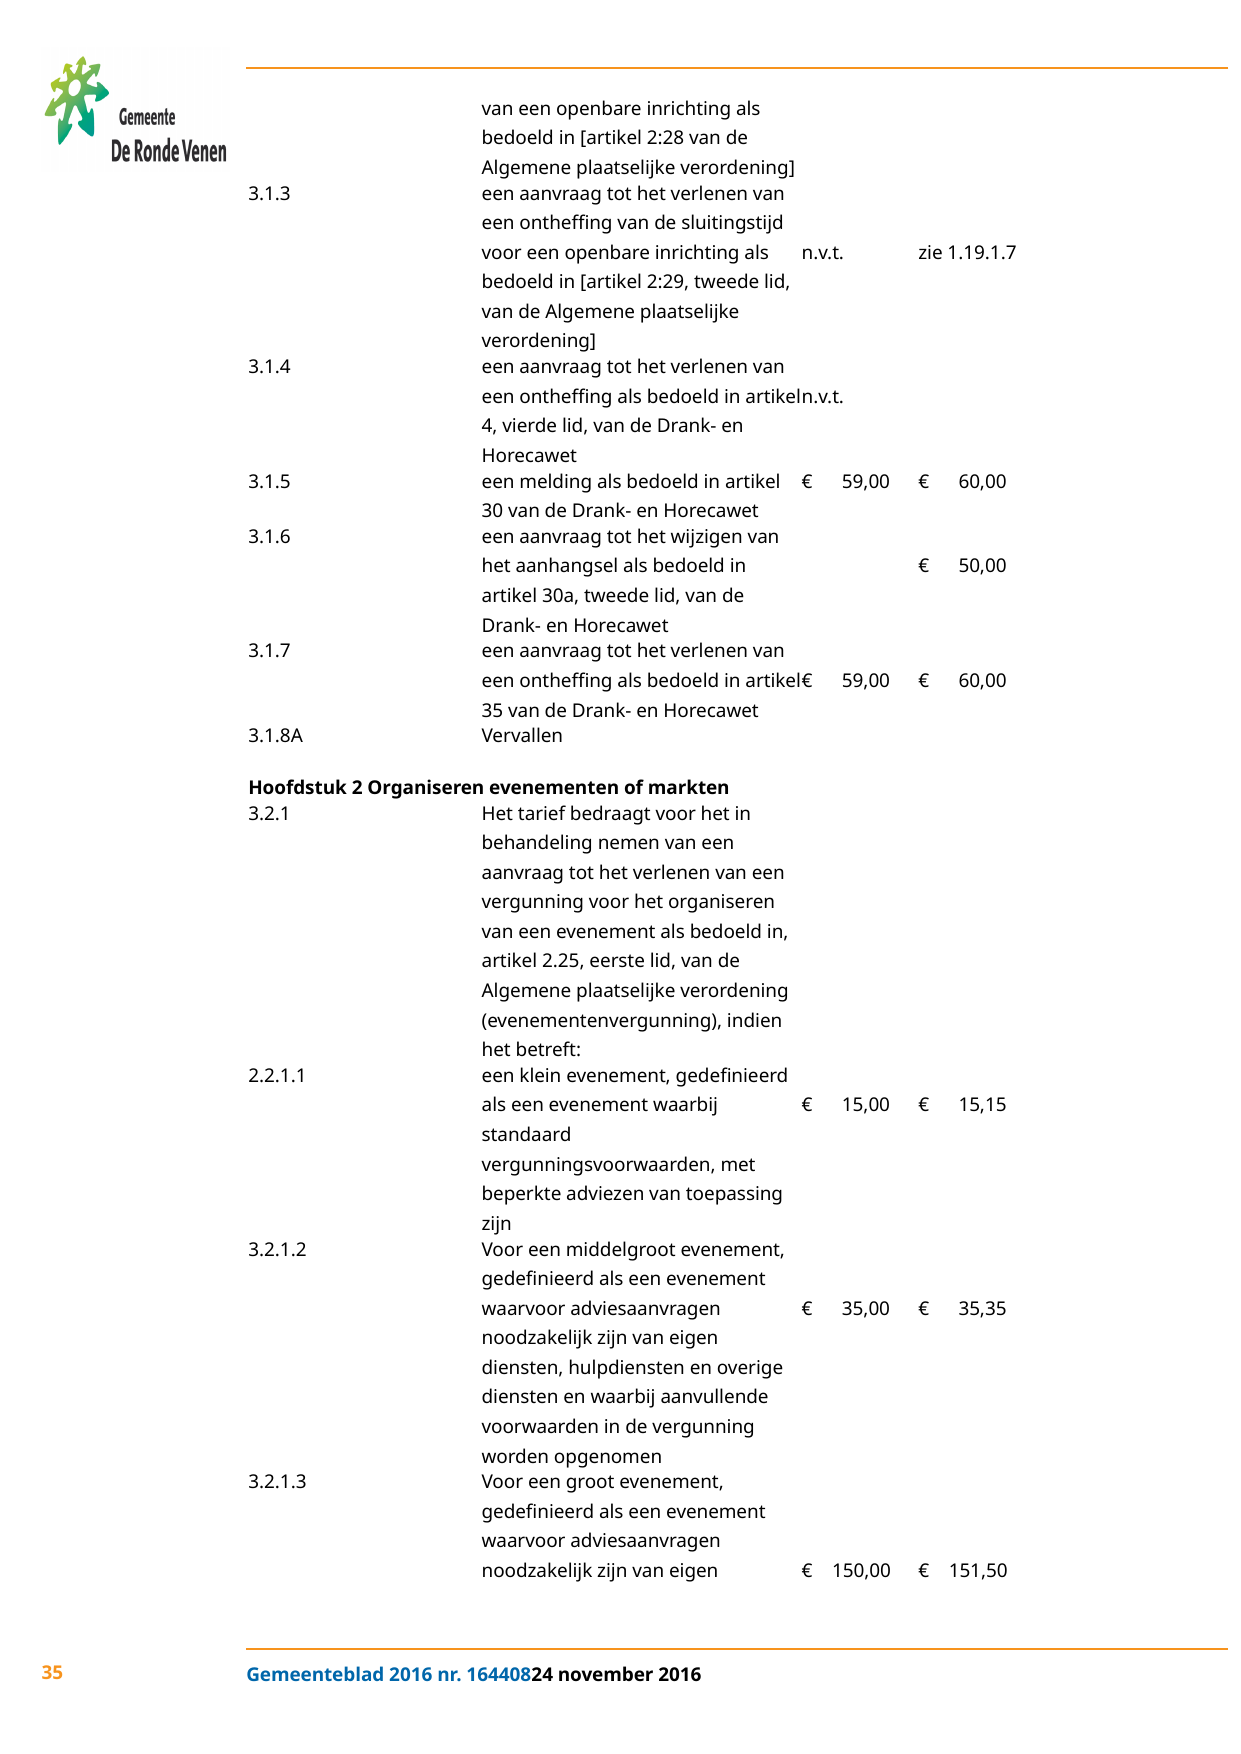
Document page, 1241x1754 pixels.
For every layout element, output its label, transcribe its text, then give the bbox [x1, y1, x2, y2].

table_cell een klein evenement, gedefinieerd als een evenement waarbij standaard vergunningsvoorwaarden, met beperkte adviezen van toepassing zijn [481, 1062, 801, 1236]
table_cell Voor een middelgroot evenement, gedefinieerd als een evenement waarvoor adviesaanvragen noodzakelijk zijn van eigen diensten, hulpdiensten en overige diensten en waarbij aanvullende voorwaarden in de vergunning worden opgenomen [481, 1236, 801, 1468]
table_cell [801, 95, 918, 180]
table_cell n.v.t. [801, 180, 918, 353]
table_cell een aanvraag tot het verlenen van een ontheffing als bedoeld in artikel 4, vierde lid, van de Drank- en Horecawet [481, 353, 801, 468]
table_cell € 60,00 [918, 468, 1152, 523]
table_cell € 15,00 [801, 1062, 918, 1236]
table_cell € 59,00 [801, 638, 918, 722]
table_cell Hoofdstuk 2 Organiseren evenementen of markten [248, 774, 801, 800]
table_cell een aanvraag tot het wijzigen van het aanhangsel als bedoeld in artikel 30a, tweede lid, van de Drank- en Horecawet [481, 523, 801, 638]
table_cell van een openbare inrichting als bedoeld in [artikel 2:28 van de Algemene plaatselijke verordening] [481, 95, 801, 180]
table_cell [481, 748, 801, 774]
table_cell een aanvraag tot het verlenen van een ontheffing van de sluitingstijd voor een openbare inrichting als bedoeld in [artikel 2:29, tweede lid, van de Algemene plaatselijke verordening] [481, 180, 801, 353]
table_cell [248, 748, 481, 774]
table_cell [918, 800, 1152, 1062]
table_cell 3.1.3 [248, 180, 481, 353]
table_cell € 60,00 [918, 638, 1152, 722]
table_cell [918, 723, 1152, 748]
table_cell € 59,00 [801, 468, 918, 523]
picture [41, 47, 231, 172]
table_cell [801, 774, 918, 800]
table_cell [801, 748, 918, 774]
table_cell [918, 353, 1152, 468]
table_cell 3.1.4 [248, 353, 481, 468]
table_cell Het tarief bedraagt voor het in behandeling nemen van een aanvraag tot het verlenen van een vergunning voor het organiseren van een evenement als bedoeld in, artikel 2.25, eerste lid, van de Algemene plaatselijke verordening (evenementenvergunning), indien het betreft: [481, 800, 801, 1062]
table_cell 3.1.5 [248, 468, 481, 523]
table_cell 3.1.6 [248, 523, 481, 638]
table_cell 3.2.1.2 [248, 1236, 481, 1468]
table_cell € 151,50 [918, 1469, 1152, 1583]
table_cell [918, 95, 1152, 180]
table_cell [248, 95, 481, 180]
table_cell € 35,00 [801, 1236, 918, 1468]
table_cell [801, 800, 918, 1062]
table_cell [801, 523, 918, 638]
table_cell 3.1.7 [248, 638, 481, 722]
table_cell n.v.t. [801, 353, 918, 468]
table_cell 2.2.1.1 [248, 1062, 481, 1236]
table_cell 3.2.1 [248, 800, 481, 1062]
table_cell Vervallen [481, 723, 801, 748]
table_cell 3.1.8A [248, 723, 481, 748]
table_cell een aanvraag tot het verlenen van een ontheffing als bedoeld in artikel 35 van de Drank- en Horecawet [481, 638, 801, 722]
table_cell [918, 774, 1152, 800]
table_cell € 15,15 [918, 1062, 1152, 1236]
table_cell een melding als bedoeld in artikel 30 van de Drank- en Horecawet [481, 468, 801, 523]
table_cell 3.2.1.3 [248, 1469, 481, 1583]
table_cell [918, 748, 1152, 774]
table_cell € 50,00 [918, 523, 1152, 638]
table_cell zie 1.19.1.7 [918, 180, 1152, 353]
table_cell € 150,00 [801, 1469, 918, 1583]
table_cell € 35,35 [918, 1236, 1152, 1468]
table_cell [801, 723, 918, 748]
table_cell Voor een groot evenement, gedefinieerd als een evenement waarvoor adviesaanvragen noodzakelijk zijn van eigen [481, 1469, 801, 1583]
